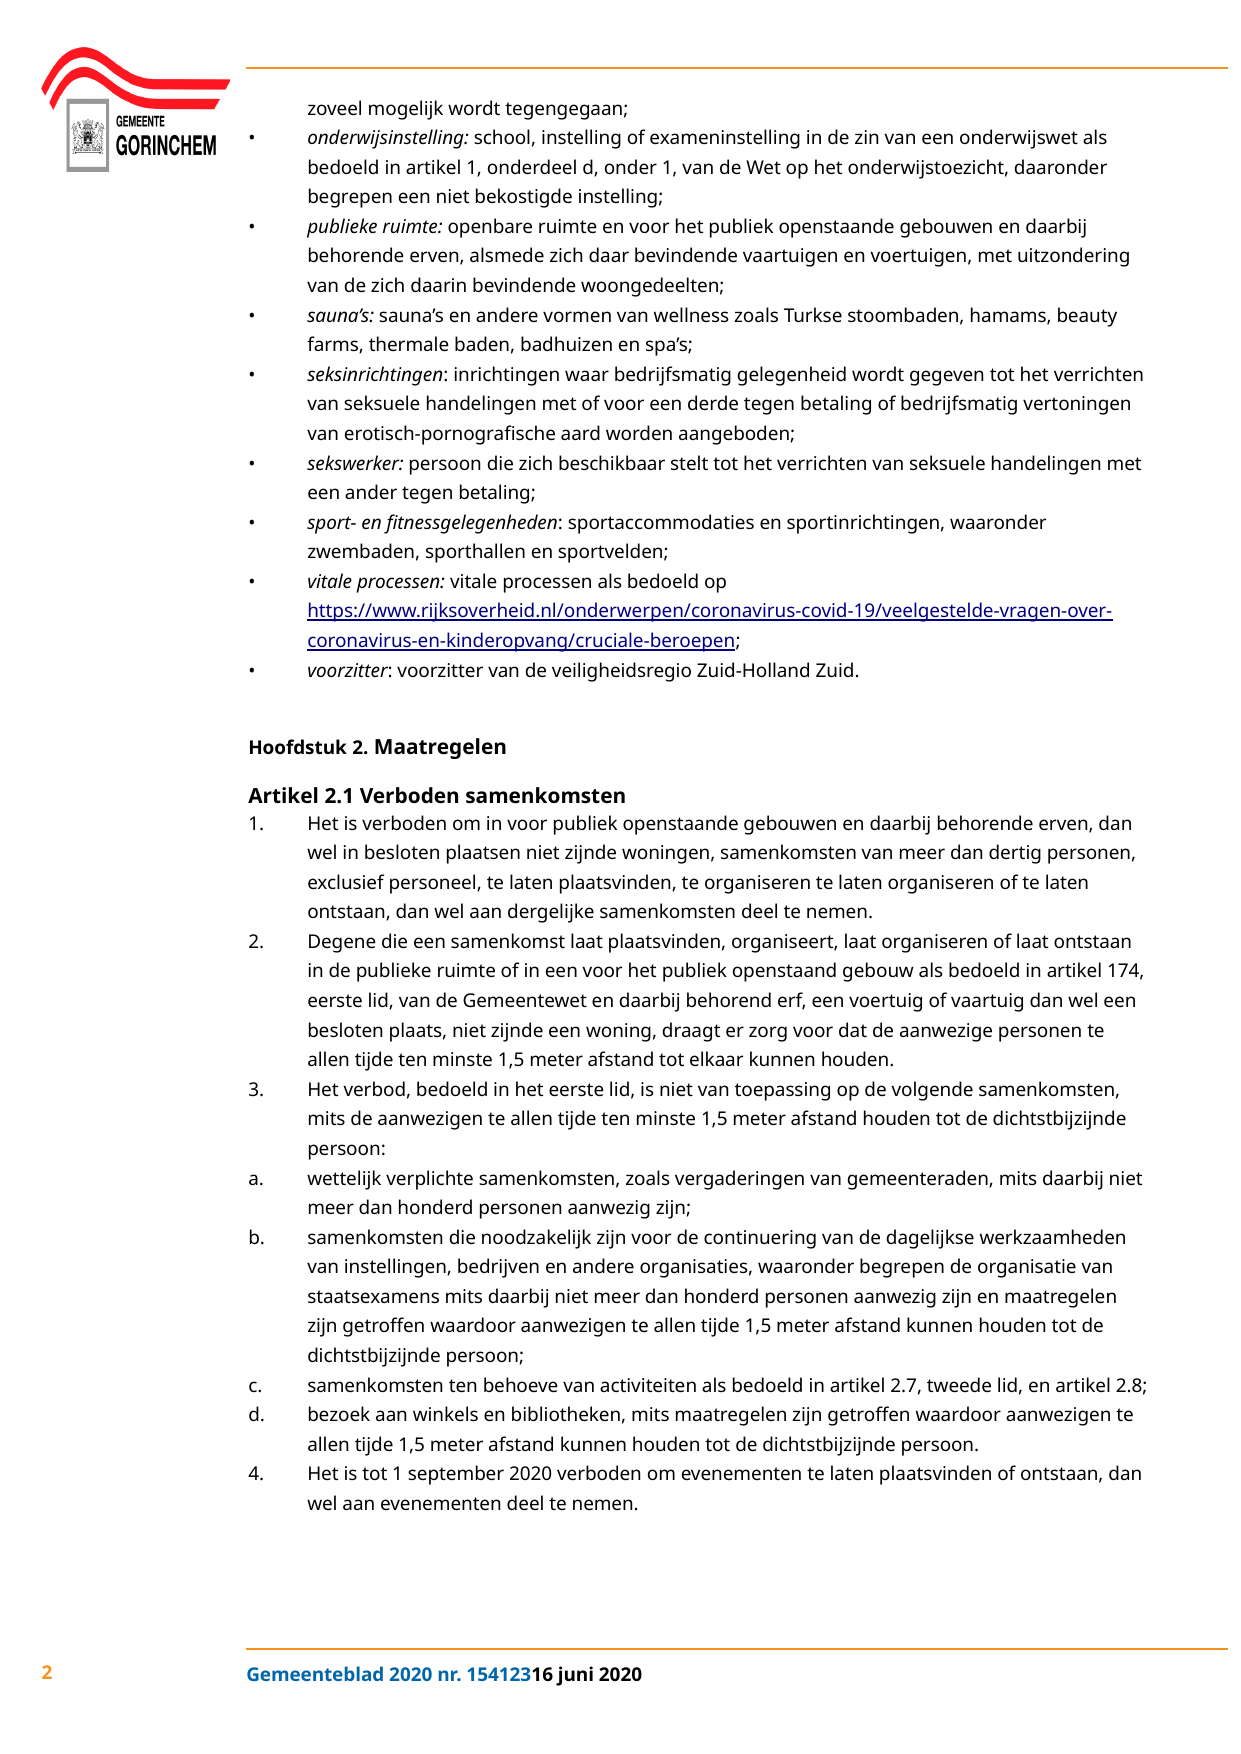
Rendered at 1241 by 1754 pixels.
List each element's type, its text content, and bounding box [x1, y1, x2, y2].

list sekswerker: persoon die zich beschikbaar stelt tot het verrichten van seksuele handelingen met een ander tegen betaling; [248, 450, 1152, 505]
picture [41, 47, 231, 172]
list Het verbod, bedoeld in het eerste lid, is niet van toepassing op de volgende samenkomsten, mits de aanwezigen te allen tijde ten minste 1,5 meter afstand houden tot de dichtstbijzijnde persoon: [248, 1076, 1152, 1161]
list bezoek aan winkels en bibliotheken, mits maatregelen zijn getroffen waardoor aanwezigen te allen tijde 1,5 meter afstand kunnen houden tot de dichtstbijzijnde persoon. [248, 1401, 1152, 1457]
list voorzitter: voorzitter van de veiligheidsregio Zuid-Holland Zuid. [248, 657, 1152, 683]
list Degene die een samenkomst laat plaatsvinden, organiseert, laat organiseren of laat ontstaan in de publieke ruimte of in een voor het publiek openstaand gebouw als bedoeld in artikel 174, eerste lid, van de Gemeentewet en daarbij behorend erf, een voertuig of vaartuig dan wel een besloten plaats, niet zijnde een woning, draagt er zorg voor dat de aanwezige personen te allen tijde ten minste 1,5 meter afstand tot elkaar kunnen houden. [248, 928, 1152, 1072]
list Het is verboden om in voor publiek openstaande gebouwen en daarbij behorende erven, dan wel in besloten plaatsen niet zijnde woningen, samenkomsten van meer dan dertig personen, exclusief personeel, te laten plaatsvinden, te organiseren te laten organiseren of te laten ontstaan, dan wel aan dergelijke samenkomsten deel te nemen. [248, 810, 1152, 924]
list Het is tot 1 september 2020 verboden om evenementen te laten plaatsvinden of ontstaan, dan wel aan evenementen deel te nemen. [248, 1461, 1152, 1516]
list onderwijsinstelling: school, instelling of exameninstelling in de zin van een onderwijswet als bedoeld in artikel 1, onderdeel d, onder 1, van de Wet op het onderwijstoezicht, daaronder begrepen een niet bekostigde instelling; [248, 124, 1152, 209]
list samenkomsten ten behoeve van activiteiten als bedoeld in artikel 2.7, tweede lid, en artikel 2.8; [248, 1372, 1152, 1398]
list publieke ruimte: openbare ruimte en voor het publiek openstaande gebouwen en daarbij behorende erven, alsmede zich daar bevindende vaartuigen en voertuigen, met uitzondering van de zich daarin bevindende woongedeelten; [248, 213, 1152, 298]
list seksinrichtingen: inrichtingen waar bedrijfsmatig gelegenheid wordt gegeven tot het verrichten van seksuele handelingen met of voor een derde tegen betaling of bedrijfsmatig vertoningen van erotisch-pornografische aard worden aangeboden; [248, 361, 1152, 446]
list wettelijk verplichte samenkomsten, zoals vergaderingen van gemeenteraden, mits daarbij niet meer dan honderd personen aanwezig zijn; [248, 1165, 1152, 1220]
text Artikel 2.1 Verboden samenkomsten [248, 781, 1152, 810]
list sport- en fitnessgelegenheden: sportaccommodaties en sportinrichtingen, waaronder zwembaden, sporthallen en sportvelden; [248, 509, 1152, 564]
list samenkomsten die noodzakelijk zijn voor de continuering van de dagelijkse werkzaamheden van instellingen, bedrijven en andere organisaties, waaronder begrepen de organisatie van staatsexamens mits daarbij niet meer dan honderd personen aanwezig zijn en maatregelen zijn getroffen waardoor aanwezigen te allen tijde 1,5 meter afstand kunnen houden tot de dichtstbijzijnde persoon; [248, 1224, 1152, 1368]
list sauna’s: sauna’s en andere vormen van wellness zoals Turkse stoombaden, hamams, beauty farms, thermale baden, badhuizen en spa’s; [248, 302, 1152, 357]
list vitale processen: vitale processen als bedoeld op https://www.rijksoverheid.nl/onderwerpen/coronavirus-covid-19/veelgestelde-vragen-over-coronavirus-en-kinderopvang/cruciale-beroepen; [248, 568, 1152, 653]
list zoveel mogelijk wordt tegengegaan; [248, 95, 1152, 121]
text Hoofdstuk 2. Maatregelen [248, 732, 1152, 761]
